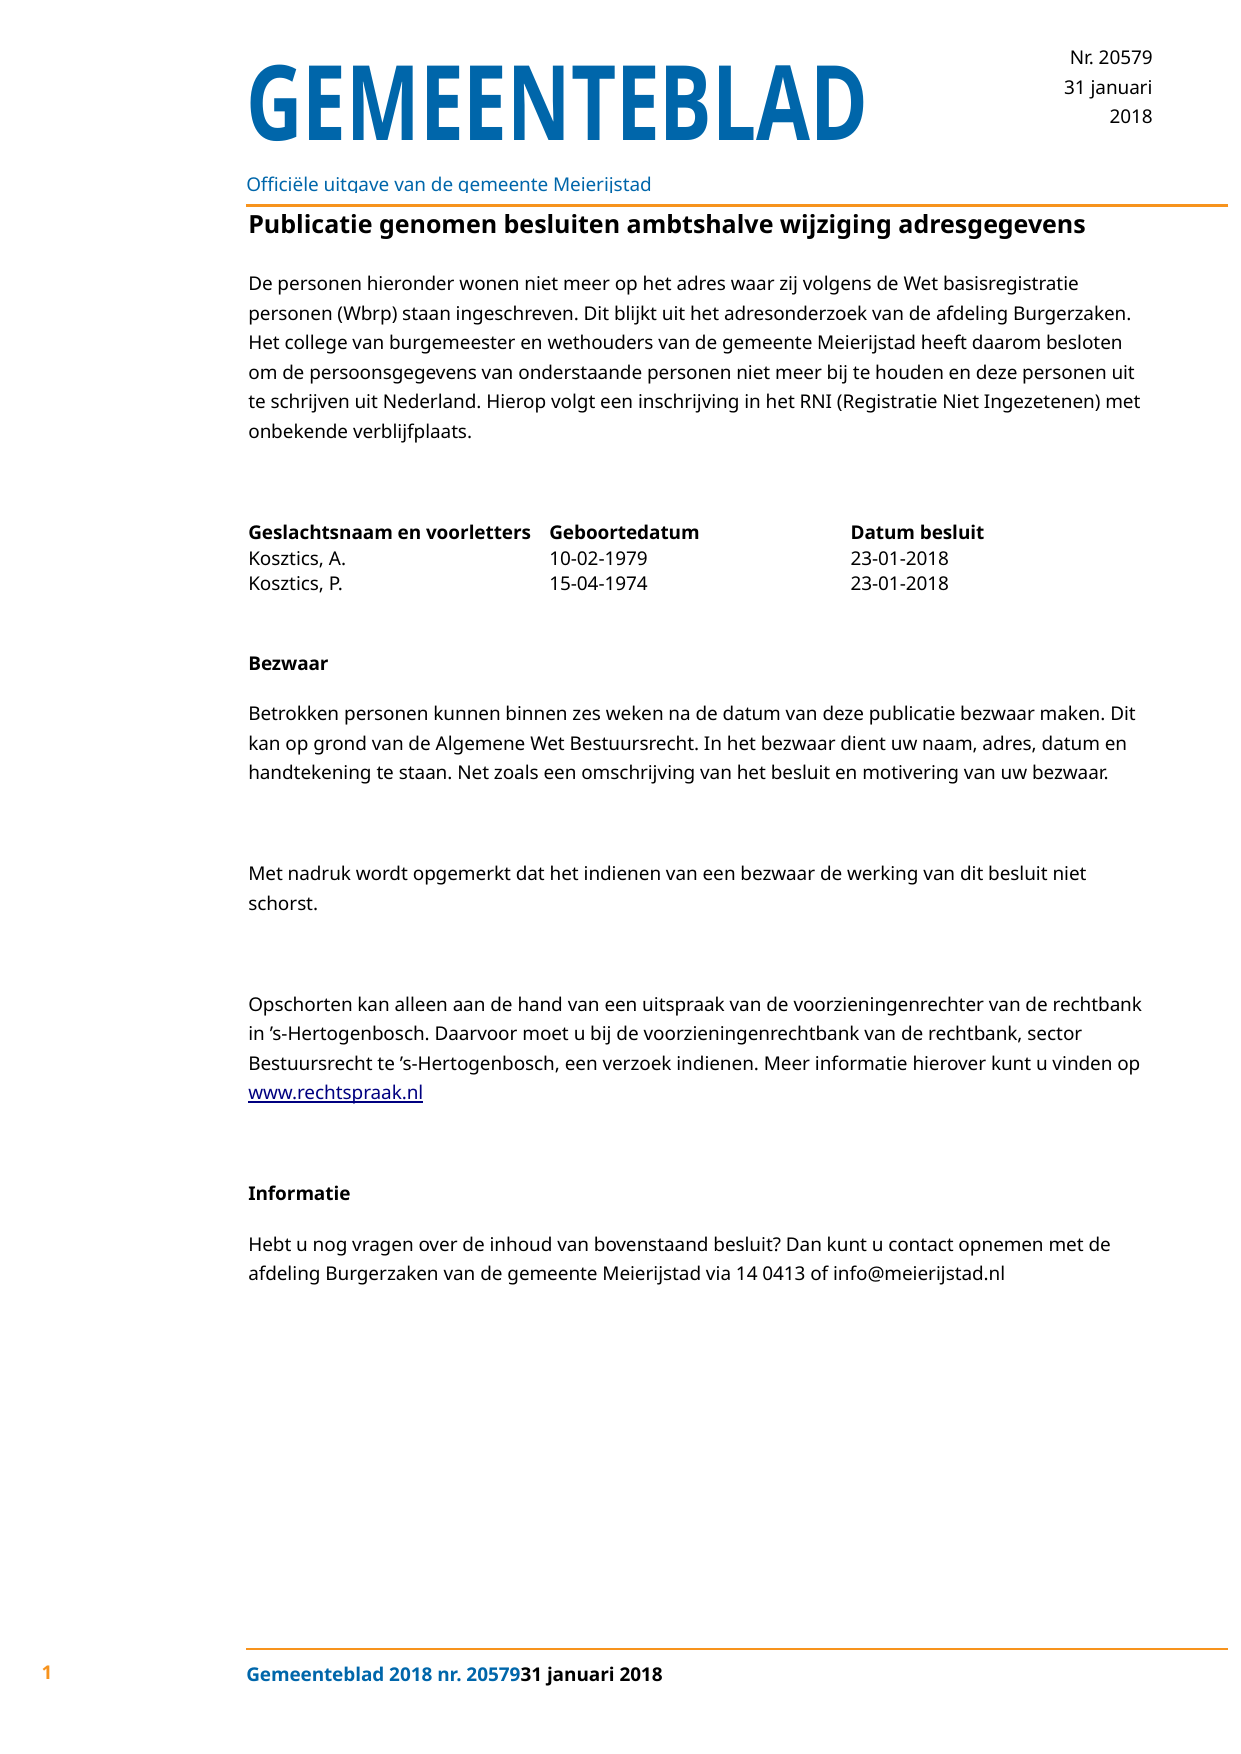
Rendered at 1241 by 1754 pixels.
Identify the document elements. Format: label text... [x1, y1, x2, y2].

text Met nadruk wordt opgemerkt dat het indienen van een bezwaar de werking van dit besluit niet schorst. [248, 860, 1152, 916]
table_cell 10-02-1979 [549, 545, 850, 571]
table_cell 23-01-2018 [850, 571, 1152, 596]
table_cell 23-01-2018 [850, 545, 1152, 571]
table_cell 15-04-1974 [549, 571, 850, 596]
picture [41, 47, 231, 172]
table_cell Kosztics, A. [248, 545, 549, 571]
table_cell Kosztics, P. [248, 571, 549, 596]
table_header Datum besluit [850, 519, 1152, 545]
text De personen hieronder wonen niet meer op het adres waar zij volgens de Wet basisregistratie personen (Wbrp) staan ingeschreven. Dit blijkt uit het adresonderzoek van de afdeling Burgerzaken. Het college van burgemeester en wethouders van de gemeente Meierijstad heeft daarom besloten om de persoonsgegevens van onderstaande personen niet meer bij te houden en deze personen uit te schrijven uit Nederland. Hierop volgt een inschrijving in het RNI (Registratie Niet Ingezetenen) met onbekende verblijfplaats. [248, 270, 1152, 444]
table_header Geslachtsnaam en voorletters [248, 519, 549, 545]
text Publicatie genomen besluiten ambtshalve wijziging adresgegevens [248, 207, 1152, 241]
text Informatie [248, 1180, 1152, 1206]
text Hebt u nog vragen over de inhoud van bovenstaand besluit? Dan kunt u contact opnemen met de afdeling Burgerzaken van de gemeente Meierijstad via 14 0413 of info@meierijstad.nl [248, 1231, 1152, 1286]
text Betrokken personen kunnen binnen zes weken na de datum van deze publicatie bezwaar maken. Dit kan op grond van de Algemene Wet Bestuursrecht. In het bezwaar dient uw naam, adres, datum en handtekening te staan. Net zoals een omschrijving van het besluit en motivering van uw bezwaar. [248, 700, 1152, 785]
table_header Geboortedatum [549, 519, 850, 545]
text Bezwaar [248, 650, 1152, 676]
text Opschorten kan alleen aan de hand van een uitspraak van de voorzieningenrechter van de rechtbank in ’s-Hertogenbosch. Daarvoor moet u bij de voorzieningenrechtbank van de rechtbank, sector Bestuursrecht te ’s-Hertogenbosch, een verzoek indienen. Meer informatie hierover kunt u vinden op www.rechtspraak.nl [248, 991, 1152, 1105]
